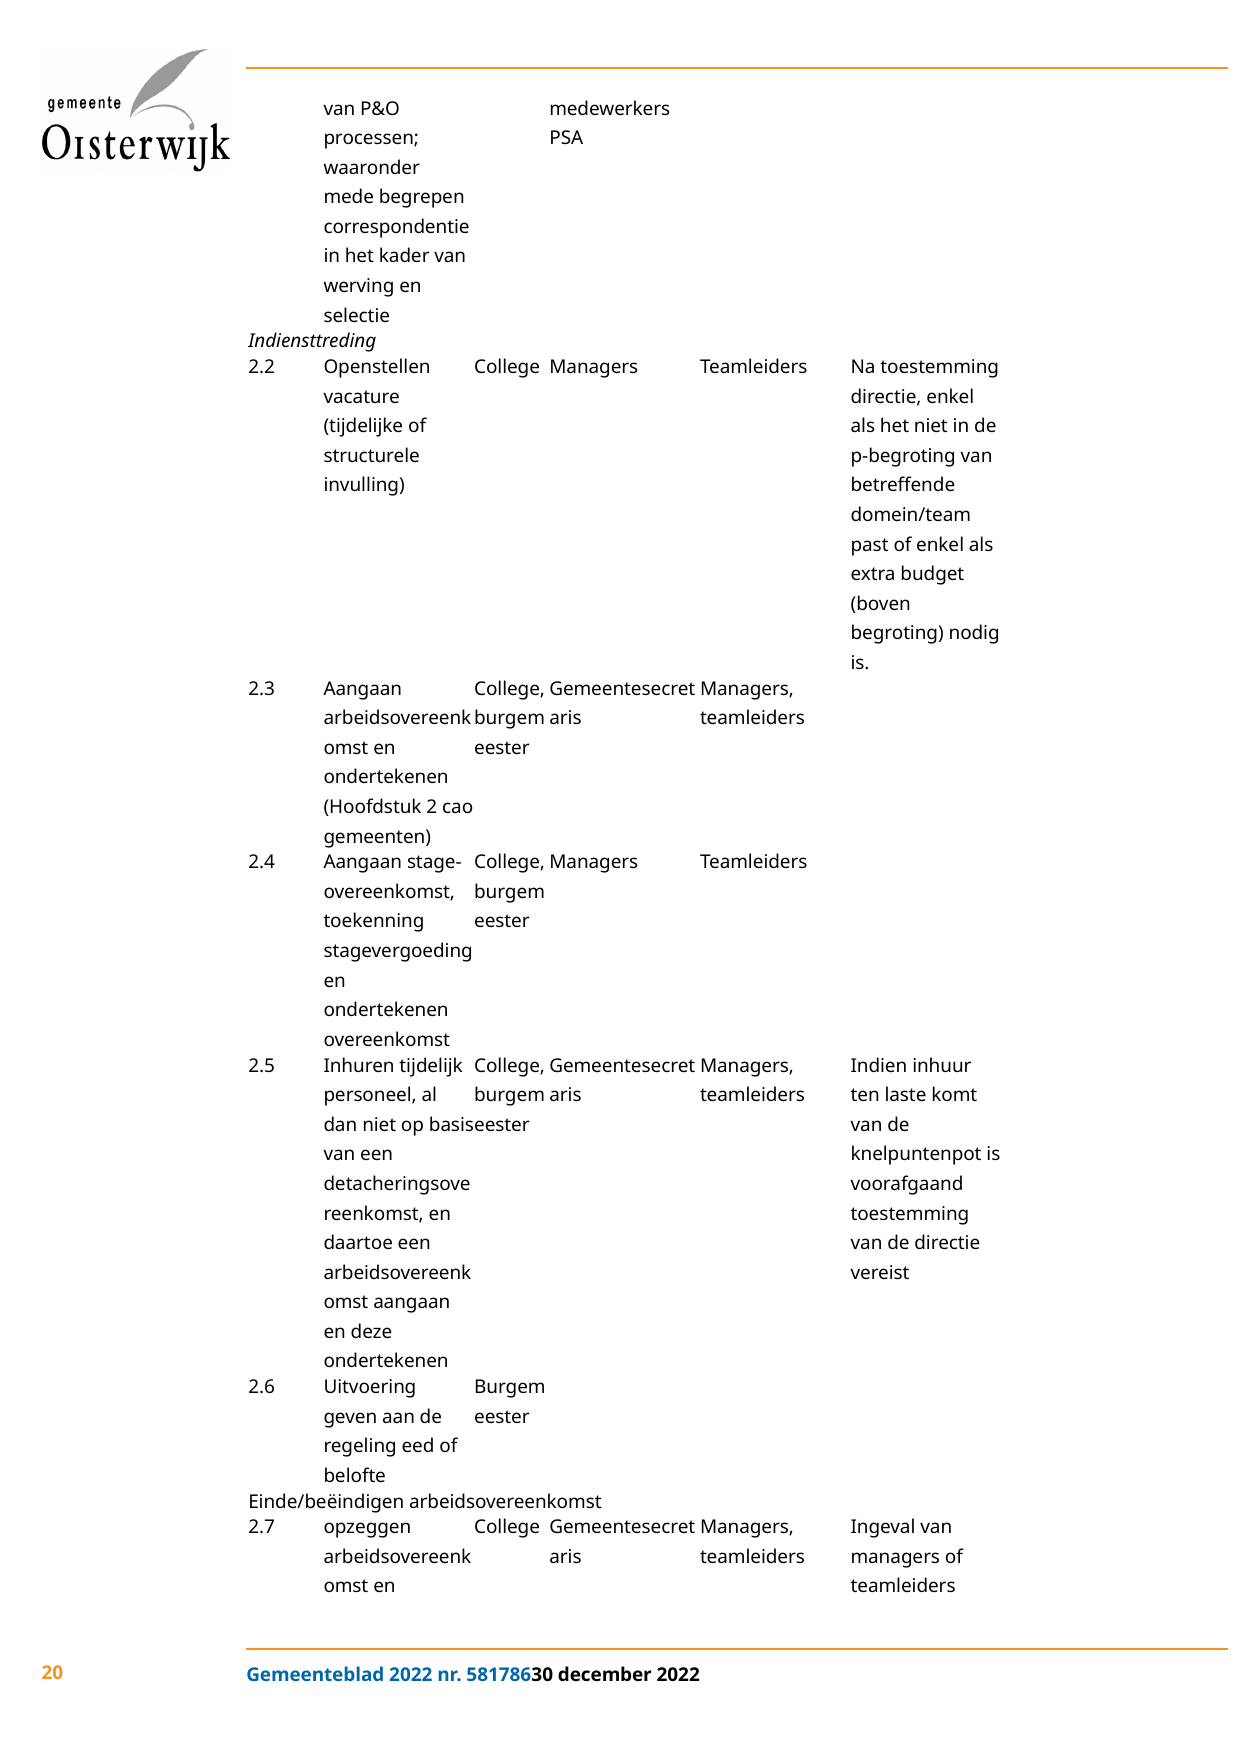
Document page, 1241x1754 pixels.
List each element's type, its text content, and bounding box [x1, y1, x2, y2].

table_cell [1001, 849, 1152, 1052]
table_cell medewerkers PSA [549, 95, 700, 328]
table_cell van P&O processen; waaronder mede begrepen correspondentie in het kader van werving en selectie [323, 95, 474, 328]
table_cell Managers, teamleiders [700, 1514, 850, 1598]
table_cell Indiensttreding [248, 328, 926, 353]
table_cell [926, 1488, 1076, 1513]
table_cell [700, 95, 850, 328]
table_cell [1001, 1514, 1152, 1598]
table_cell [248, 95, 323, 328]
table_cell [700, 1373, 850, 1488]
table_cell [549, 1373, 700, 1488]
table_cell [474, 95, 549, 328]
table_cell Burgemeester [474, 1373, 549, 1488]
table_cell Einde/beëindigen arbeidsovereenkomst [248, 1488, 926, 1513]
table_cell Aangaan stage-overeenkomst, toekenning stagevergoeding en ondertekenen overeenkomst [323, 849, 474, 1052]
table_cell Ingeval van managers of teamleiders [850, 1514, 1001, 1598]
table_cell Gemeentesecretaris [549, 1514, 700, 1598]
table_cell Teamleiders [700, 849, 850, 1052]
table_cell [926, 328, 1076, 353]
table_cell opzeggen arbeidsovereenkomst en [323, 1514, 474, 1598]
table_cell Teamleiders [700, 353, 850, 675]
table_cell [850, 849, 1001, 1052]
table_cell Managers, teamleiders [700, 1052, 850, 1373]
table_cell 2.3 [248, 675, 323, 848]
table_cell Inhuren tijdelijk personeel, al dan niet op basis van een detacheringsovereenkomst, en daartoe een arbeidsovereenkomst aangaan en deze ondertekenen [323, 1052, 474, 1373]
table_cell 2.6 [248, 1373, 323, 1488]
table_cell 2.7 [248, 1514, 323, 1598]
table_cell Managers [549, 849, 700, 1052]
table_cell College [474, 353, 549, 675]
picture [41, 47, 231, 172]
table_cell 2.4 [248, 849, 323, 1052]
table_cell Managers [549, 353, 700, 675]
table_cell [850, 95, 1001, 328]
table_cell College, burgemeester [474, 849, 549, 1052]
table_cell [850, 1373, 1001, 1488]
table_cell Na toestemming directie, enkel als het niet in de p-begroting van betreffende domein/team past of enkel als extra budget (boven begroting) nodig is. [850, 353, 1001, 675]
table_cell 2.5 [248, 1052, 323, 1373]
table_cell 2.2 [248, 353, 323, 675]
table_cell [1001, 95, 1152, 328]
table_cell Gemeentesecretaris [549, 675, 700, 848]
table_cell [850, 675, 1001, 848]
table_cell Aangaan arbeidsovereenkomst en ondertekenen (Hoofdstuk 2 cao gemeenten) [323, 675, 474, 848]
table_cell [1076, 1488, 1152, 1513]
table_cell Uitvoering geven aan de regeling eed of belofte [323, 1373, 474, 1488]
table_cell Indien inhuur ten laste komt van de knelpuntenpot is voorafgaand toestemming van de directie vereist [850, 1052, 1001, 1373]
table_cell Openstellen vacature (tijdelijke of structurele invulling) [323, 353, 474, 675]
table_cell [1001, 353, 1152, 675]
table_cell [1001, 675, 1152, 848]
table_cell College [474, 1514, 549, 1598]
table_cell [1076, 328, 1152, 353]
table_cell College, burgemeester [474, 1052, 549, 1373]
table_cell Gemeentesecretaris [549, 1052, 700, 1373]
table_cell Managers, teamleiders [700, 675, 850, 848]
table_cell College, burgemeester [474, 675, 549, 848]
table_cell [1001, 1373, 1152, 1488]
table_cell [1001, 1052, 1152, 1373]
